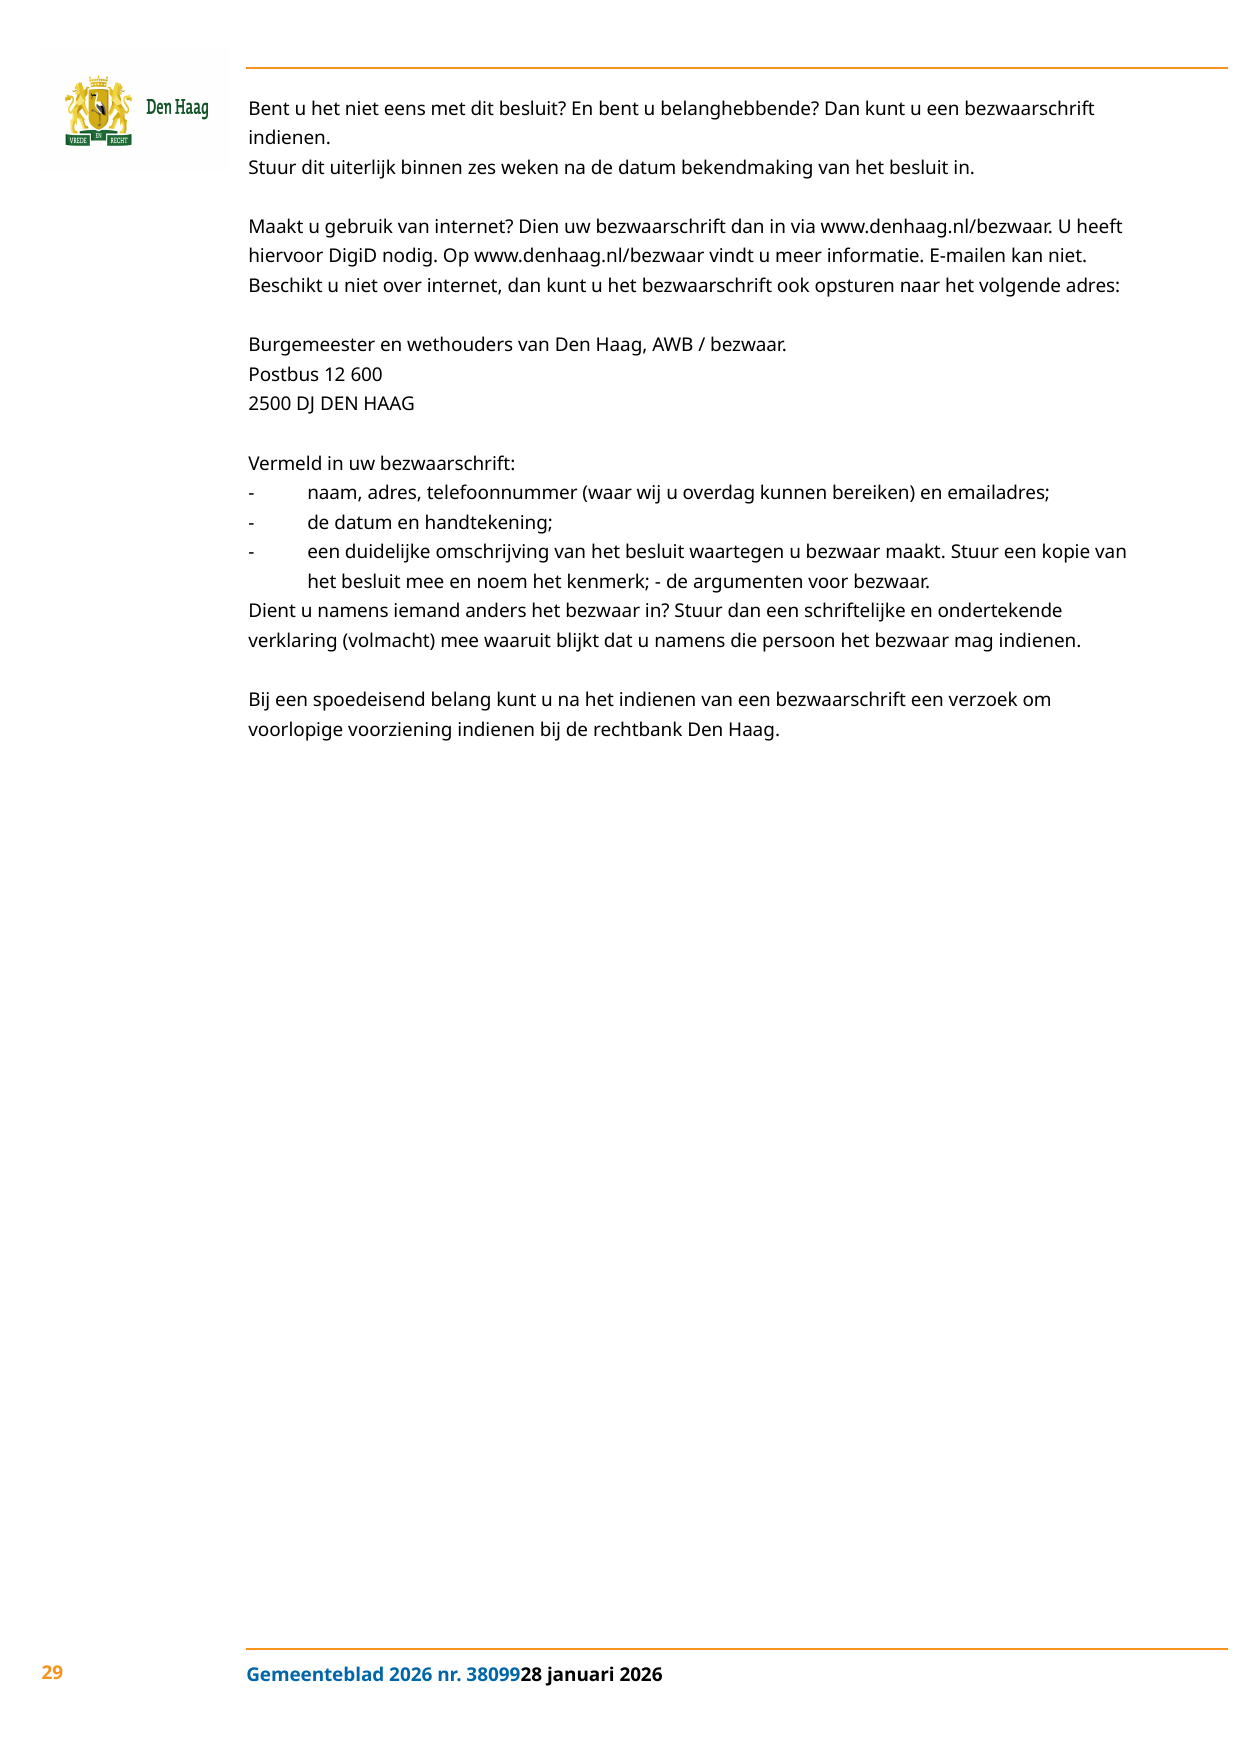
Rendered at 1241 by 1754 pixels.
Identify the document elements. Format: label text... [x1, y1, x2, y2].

text Bent u het niet eens met dit besluit? En bent u belanghebbende? Dan kunt u een bezwaarschrift indienen. [248, 95, 1152, 150]
text Vermeld in uw bezwaarschrift: [248, 450, 1152, 476]
text Maakt u gebruik van internet? Dien uw bezwaarschrift dan in via www.denhaag.nl/bezwaar. U heeft hiervoor DigiD nodig. Op www.denhaag.nl/bezwaar vindt u meer informatie. E-mailen kan niet. [248, 213, 1152, 268]
list naam, adres, telefoonnummer (waar wij u overdag kunnen bereiken) en emailadres; [248, 479, 1152, 505]
text Burgemeester en wethouders van Den Haag, AWB / bezwaar. [248, 331, 1152, 357]
text Beschikt u niet over internet, dan kunt u het bezwaarschrift ook opsturen naar het volgende adres: [248, 272, 1152, 298]
list een duidelijke omschrijving van het besluit waartegen u bezwaar maakt. Stuur een kopie van het besluit mee en noem het kenmerk; - de argumenten voor bezwaar. [248, 538, 1152, 594]
text Postbus 12 600 [248, 361, 1152, 387]
text Bij een spoedeisend belang kunt u na het indienen van een bezwaarschrift een verzoek om voorlopige voorziening indienen bij de rechtbank Den Haag. [248, 686, 1152, 742]
picture [41, 47, 231, 172]
text Stuur dit uiterlijk binnen zes weken na de datum bekendmaking van het besluit in. [248, 154, 1152, 180]
text 2500 DJ DEN HAAG [248, 391, 1152, 416]
list de datum en handtekening; [248, 509, 1152, 535]
text Dient u namens iemand anders het bezwaar in? Stuur dan een schriftelijke en ondertekende verklaring (volmacht) mee waaruit blijkt dat u namens die persoon het bezwaar mag indienen. [248, 598, 1152, 653]
